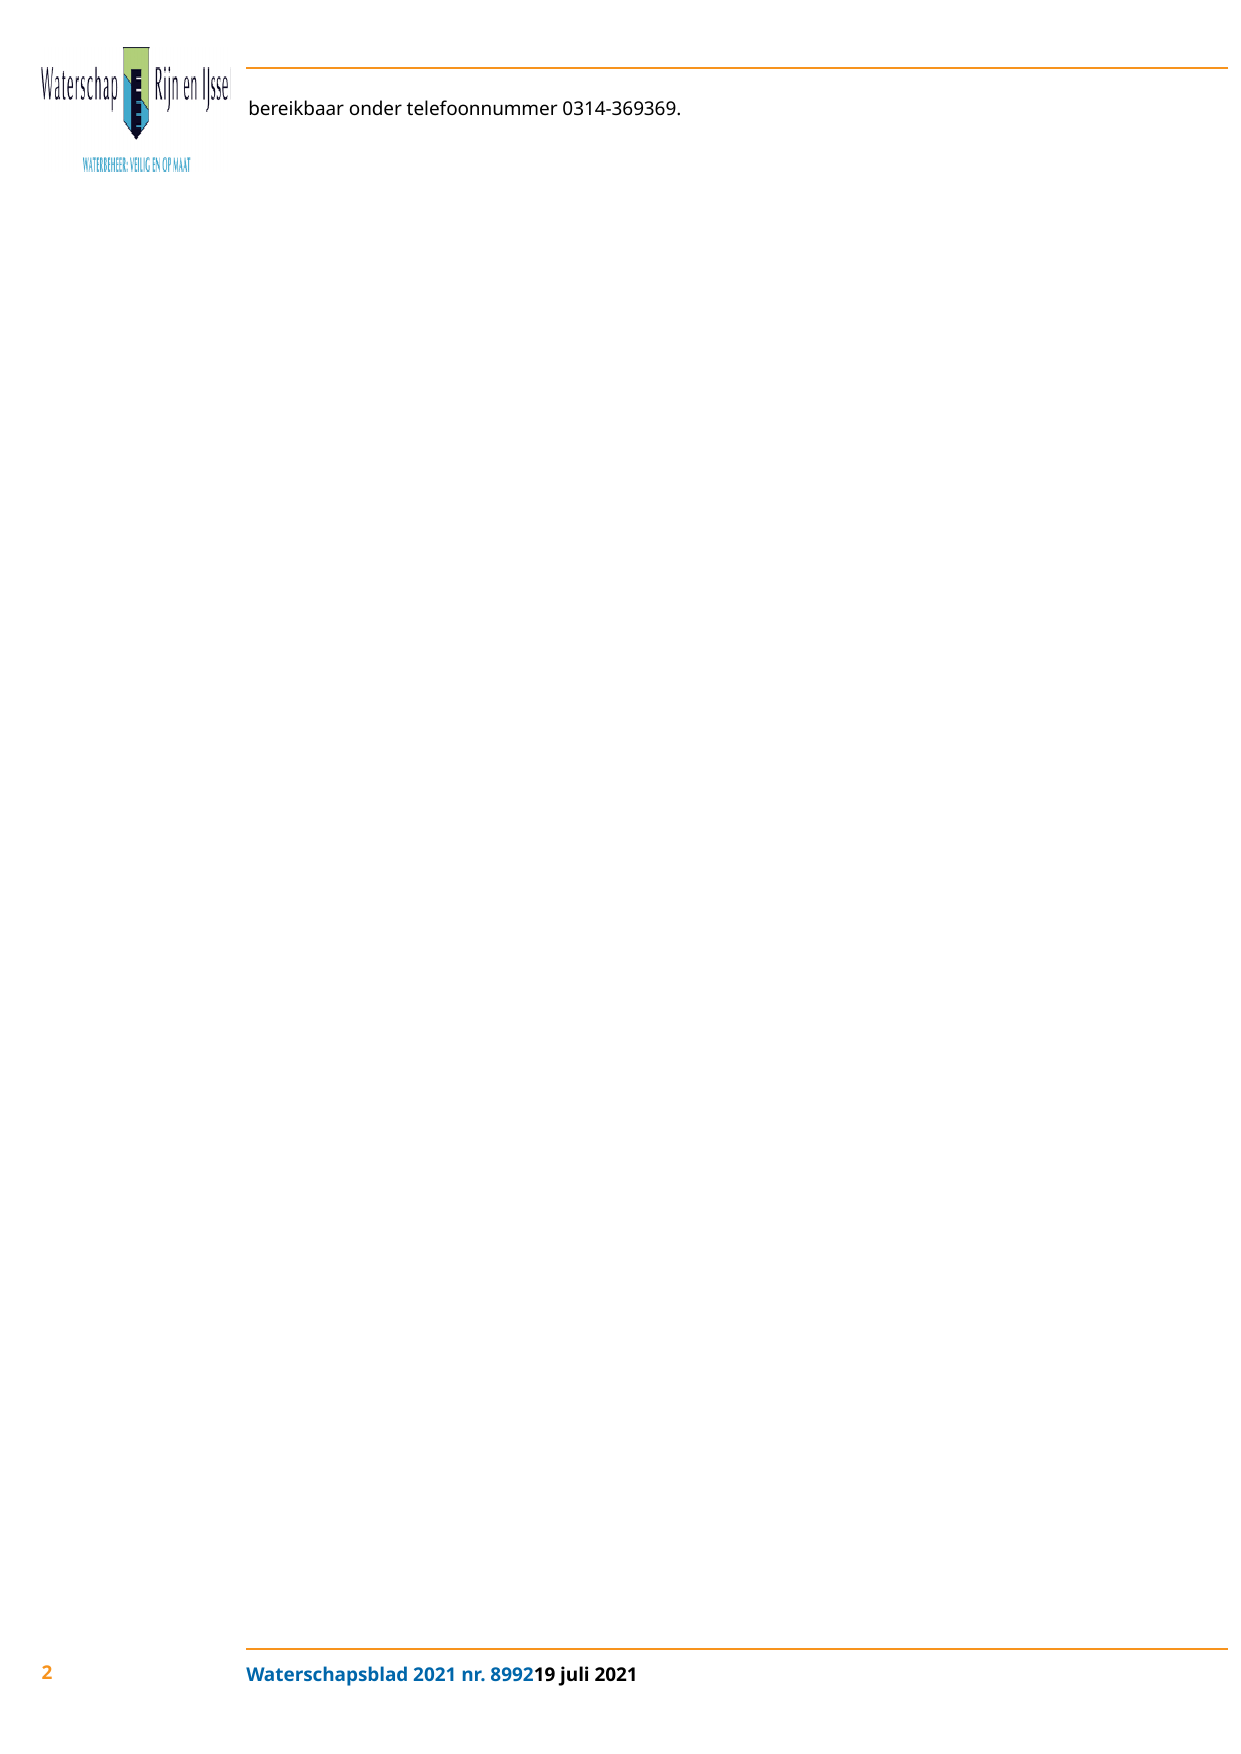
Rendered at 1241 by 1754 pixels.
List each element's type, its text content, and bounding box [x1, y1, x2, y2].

text bereikbaar onder telefoonnummer 0314-369369. [248, 95, 1152, 121]
picture [41, 47, 231, 172]
